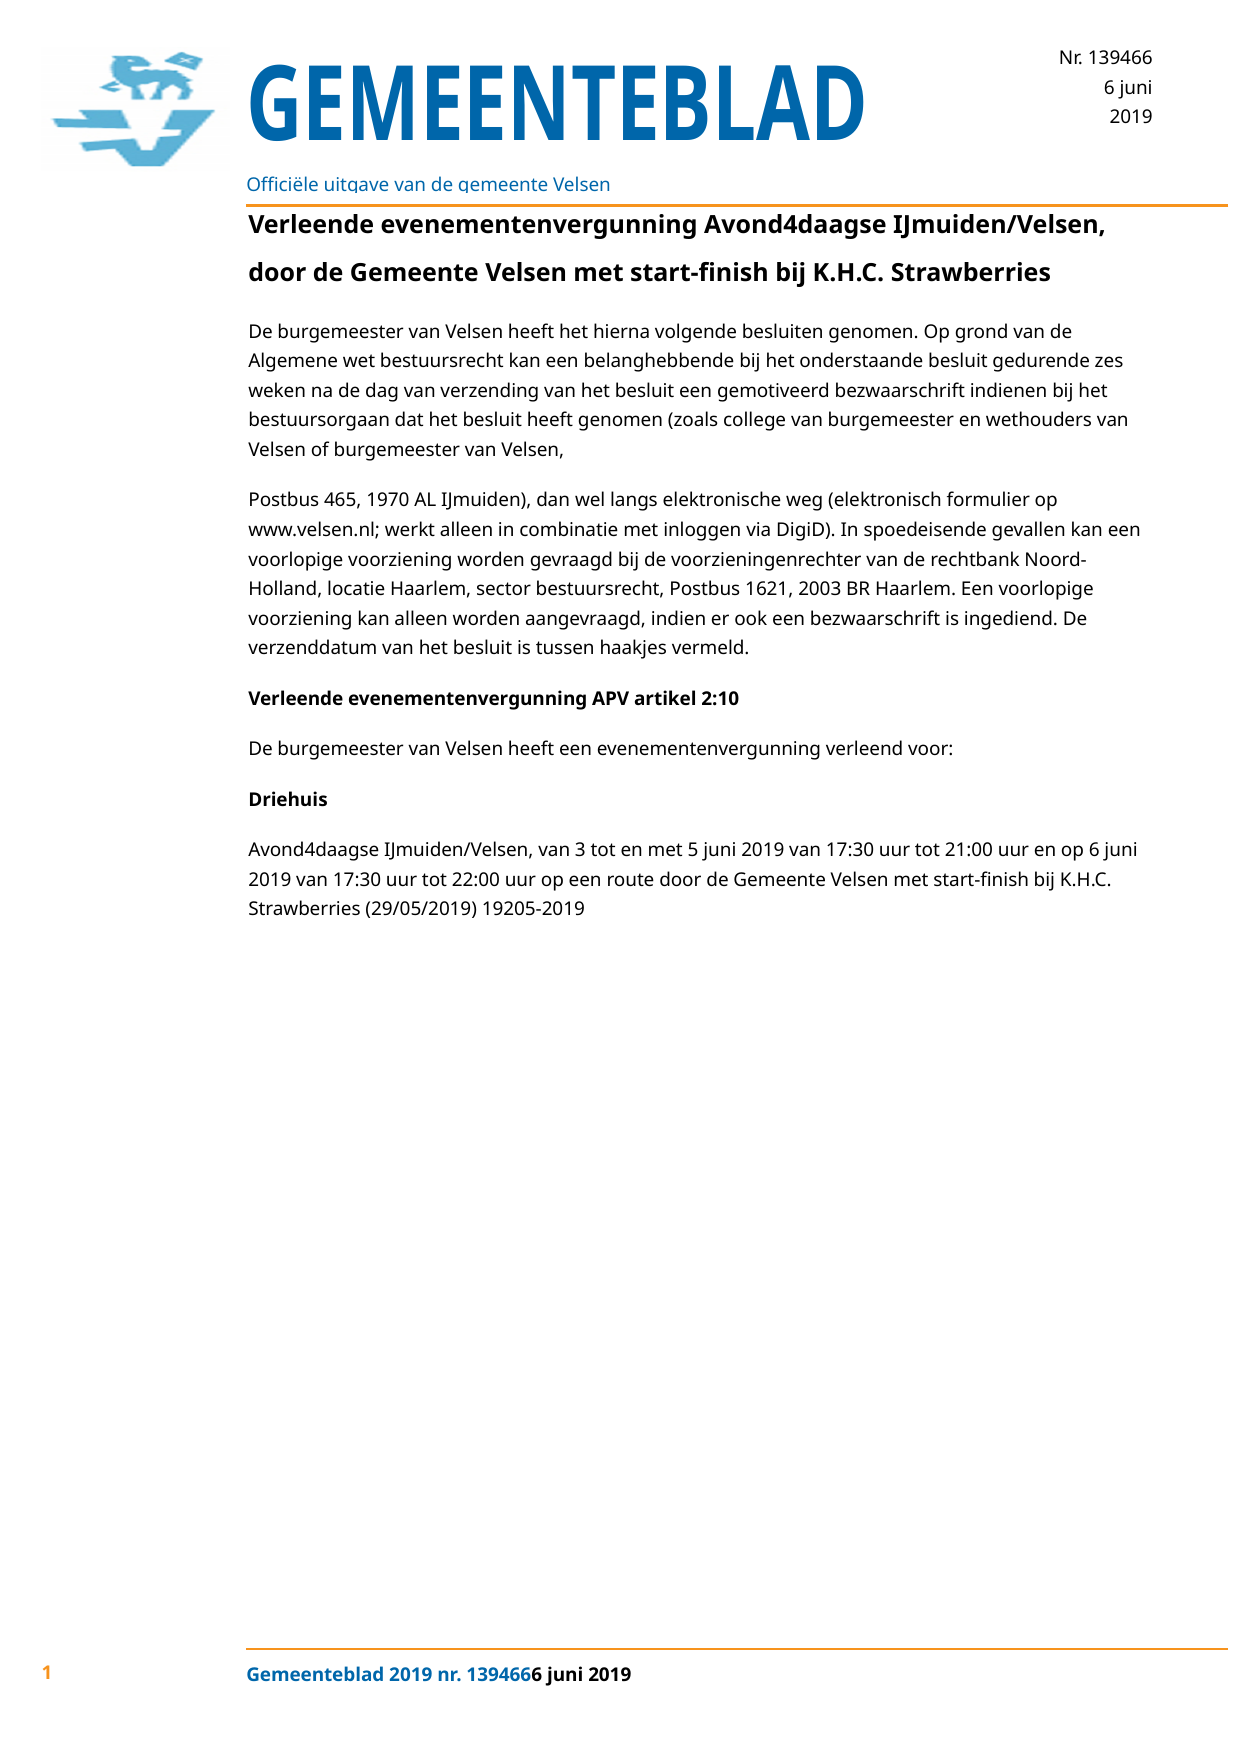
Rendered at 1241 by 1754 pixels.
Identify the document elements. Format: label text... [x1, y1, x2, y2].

text Verleende evenementenvergunning Avond4daagse IJmuiden/Velsen, door de Gemeente Velsen met start-finish bij K.H.C. Strawberries [248, 207, 1152, 288]
text Verleende evenementenvergunning APV artikel 2:10 [248, 685, 1152, 711]
text Driehuis [248, 786, 1152, 812]
text De burgemeester van Velsen heeft het hierna volgende besluiten genomen. Op grond van de Algemene wet bestuursrecht kan een belanghebbende bij het onderstaande besluit gedurende zes weken na de dag van verzending van het besluit een gemotiveerd bezwaarschrift indienen bij het bestuursorgaan dat het besluit heeft genomen (zoals college van burgemeester en wethouders van Velsen of burgemeester van Velsen, [248, 318, 1152, 462]
picture [41, 47, 231, 172]
text Avond4daagse IJmuiden/Velsen, van 3 tot en met 5 juni 2019 van 17:30 uur tot 21:00 uur en op 6 juni 2019 van 17:30 uur tot 22:00 uur op een route door de Gemeente Velsen met start-finish bij K.H.C. Strawberries (29/05/2019) 19205-2019 [248, 836, 1152, 921]
text De burgemeester van Velsen heeft een evenementenvergunning verleend voor: [248, 735, 1152, 761]
text Postbus 465, 1970 AL IJmuiden), dan wel langs elektronische weg (elektronisch formulier op www.velsen.nl; werkt alleen in combinatie met inloggen via DigiD). In spoedeisende gevallen kan een voorlopige voorziening worden gevraagd bij de voorzieningenrechter van de rechtbank Noord-Holland, locatie Haarlem, sector bestuursrecht, Postbus 1621, 2003 BR Haarlem. Een voorlopige voorziening kan alleen worden aangevraagd, indien er ook een bezwaarschrift is ingediend. De verzenddatum van het besluit is tussen haakjes vermeld. [248, 487, 1152, 660]
